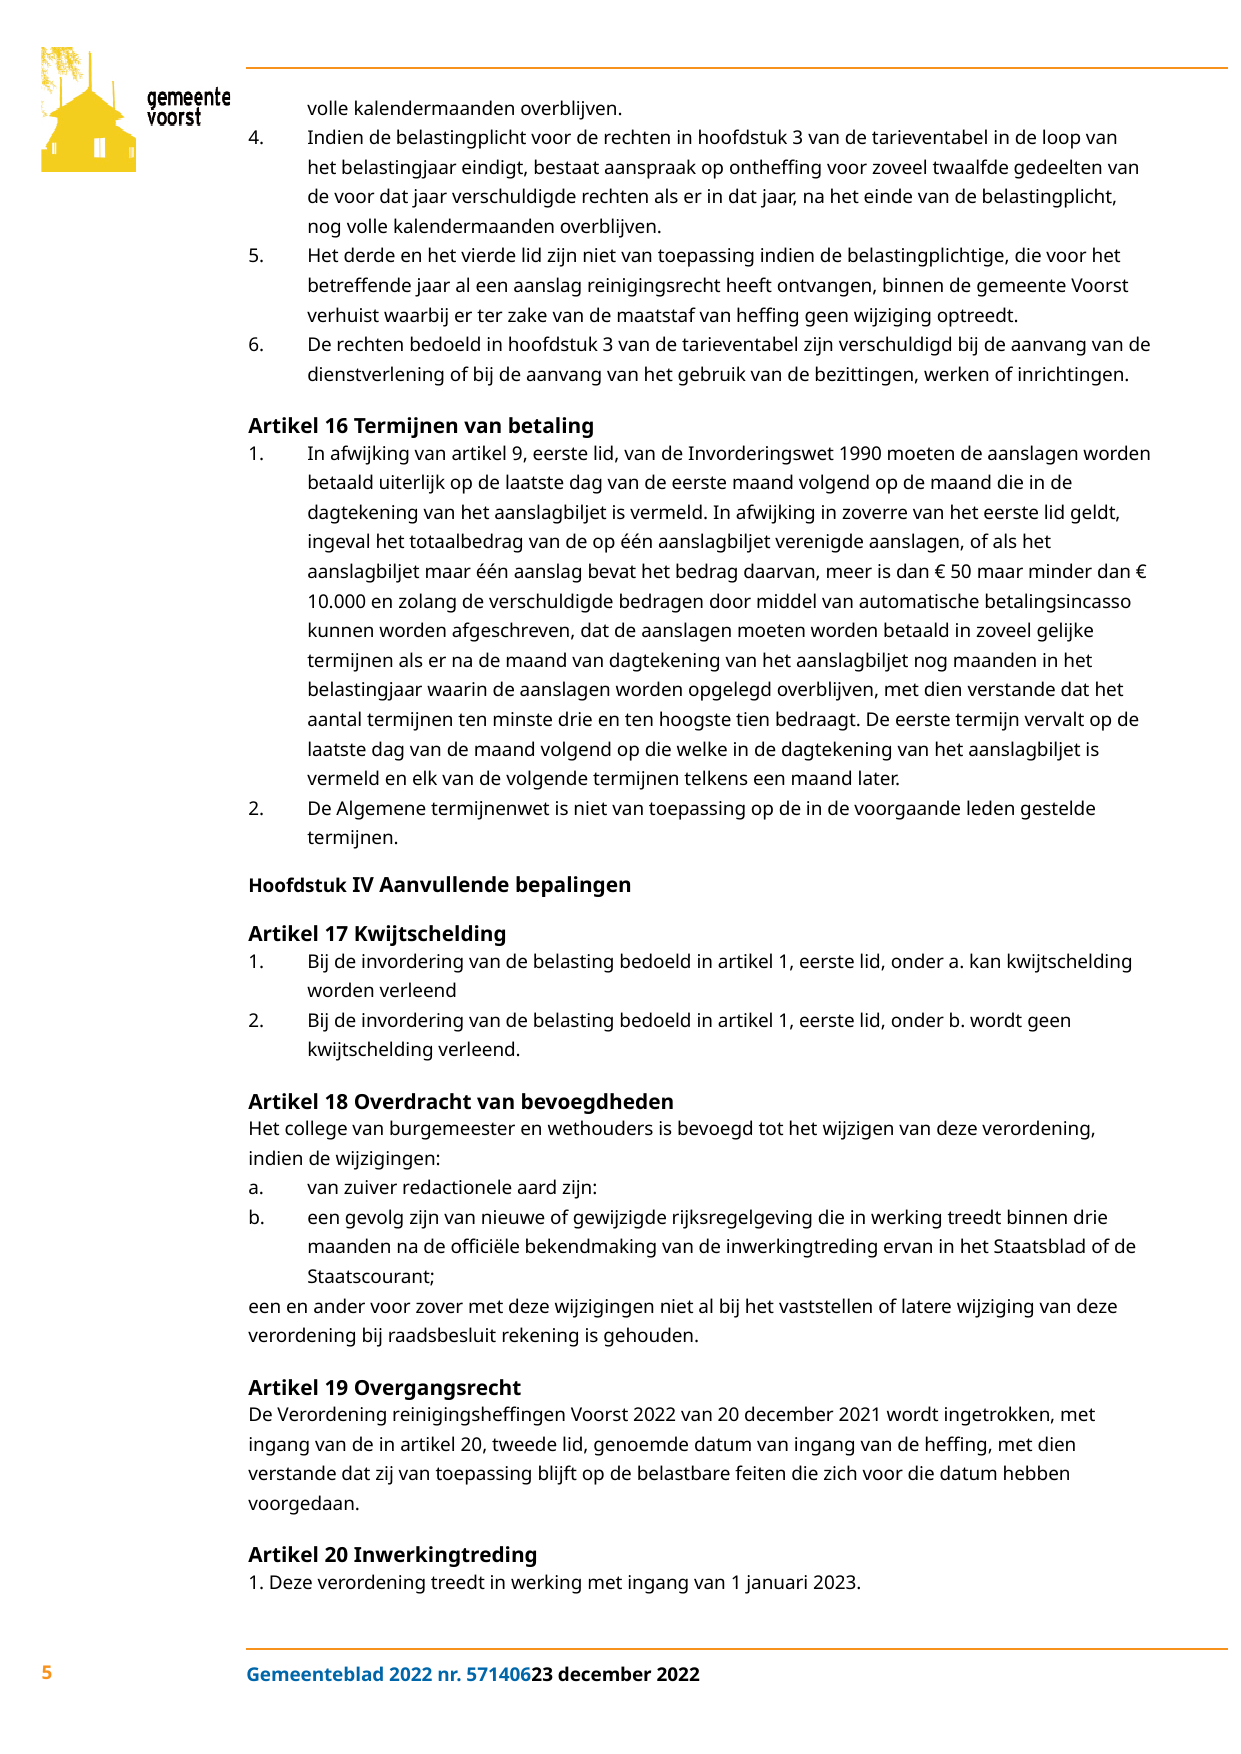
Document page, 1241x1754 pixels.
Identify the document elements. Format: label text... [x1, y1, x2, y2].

list Indien de belastingplicht voor de rechten in hoofdstuk 3 van de tarieventabel in de loop van het belastingjaar eindigt, bestaat aanspraak op ontheffing voor zoveel twaalfde gedeelten van de voor dat jaar verschuldigde rechten als er in dat jaar, na het einde van de belastingplicht, nog volle kalendermaanden overblijven. [248, 124, 1152, 239]
list een gevolg zijn van nieuwe of gewijzigde rijksregelgeving die in werking treedt binnen drie maanden na de officiële bekendmaking van de inwerkingtreding ervan in het Staatsblad of de Staatscourant; [248, 1204, 1152, 1289]
text Artikel 16 Termijnen van betaling [248, 411, 1152, 440]
list In afwijking van artikel 9, eerste lid, van de Invorderingswet 1990 moeten de aanslagen worden betaald uiterlijk op de laatste dag van de eerste maand volgend op de maand die in de dagtekening van het aanslagbiljet is vermeld. In afwijking in zoverre van het eerste lid geldt, ingeval het totaalbedrag van de op één aanslagbiljet verenigde aanslagen, of als het aanslagbiljet maar één aanslag bevat het bedrag daarvan, meer is dan € 50 maar minder dan € 10.000 en zolang de verschuldigde bedragen door middel van automatische betalingsincasso kunnen worden afgeschreven, dat de aanslagen moeten worden betaald in zoveel gelijke termijnen als er na de maand van dagtekening van het aanslagbiljet nog maanden in het belastingjaar waarin de aanslagen worden opgelegd overblijven, met dien verstande dat het aantal termijnen ten minste drie en ten hoogste tien bedraagt. De eerste termijn vervalt op de laatste dag van de maand volgend op die welke in de dagtekening van het aanslagbiljet is vermeld en elk van de volgende termijnen telkens een maand later. [248, 440, 1152, 791]
list volle kalendermaanden overblijven. [248, 95, 1152, 121]
text een en ander voor zover met deze wijzigingen niet al bij het vaststellen of latere wijziging van deze verordening bij raadsbesluit rekening is gehouden. [248, 1293, 1152, 1348]
text Het college van burgemeester en wethouders is bevoegd tot het wijzigen van deze verordening, indien de wijzigingen: [248, 1115, 1152, 1171]
list Bij de invordering van de belasting bedoeld in artikel 1, eerste lid, onder b. wordt geen kwijtschelding verleend. [248, 1007, 1152, 1062]
list Bij de invordering van de belasting bedoeld in artikel 1, eerste lid, onder a. kan kwijtschelding worden verleend [248, 948, 1152, 1003]
picture [41, 47, 231, 172]
list Het derde en het vierde lid zijn niet van toepassing indien de belastingplichtige, die voor het betreffende jaar al een aanslag reinigingsrecht heeft ontvangen, binnen de gemeente Voorst verhuist waarbij er ter zake van de maatstaf van heffing geen wijziging optreedt. [248, 243, 1152, 328]
list van zuiver redactionele aard zijn: [248, 1174, 1152, 1200]
list De rechten bedoeld in hoofdstuk 3 van de tarieventabel zijn verschuldigd bij de aanvang van de dienstverlening of bij de aanvang van het gebruik van de bezittingen, werken of inrichtingen. [248, 331, 1152, 387]
text Hoofdstuk IV Aanvullende bepalingen [248, 870, 1152, 898]
text De Verordening reinigingsheffingen Voorst 2022 van 20 december 2021 wordt ingetrokken, met ingang van de in artikel 20, tweede lid, genoemde datum van ingang van de heffing, met dien verstande dat zij van toepassing blijft op de belastbare feiten die zich voor die datum hebben voorgedaan. [248, 1401, 1152, 1516]
text Artikel 19 Overgangsrecht [248, 1373, 1152, 1401]
text Artikel 18 Overdracht van bevoegdheden [248, 1087, 1152, 1115]
text Artikel 17 Kwijtschelding [248, 919, 1152, 948]
list De Algemene termijnenwet is niet van toepassing op de in de voorgaande leden gestelde termijnen. [248, 795, 1152, 850]
text Artikel 20 Inwerkingtreding [248, 1541, 1152, 1569]
text 1. Deze verordening treedt in werking met ingang van 1 januari 2023. [248, 1569, 1152, 1595]
